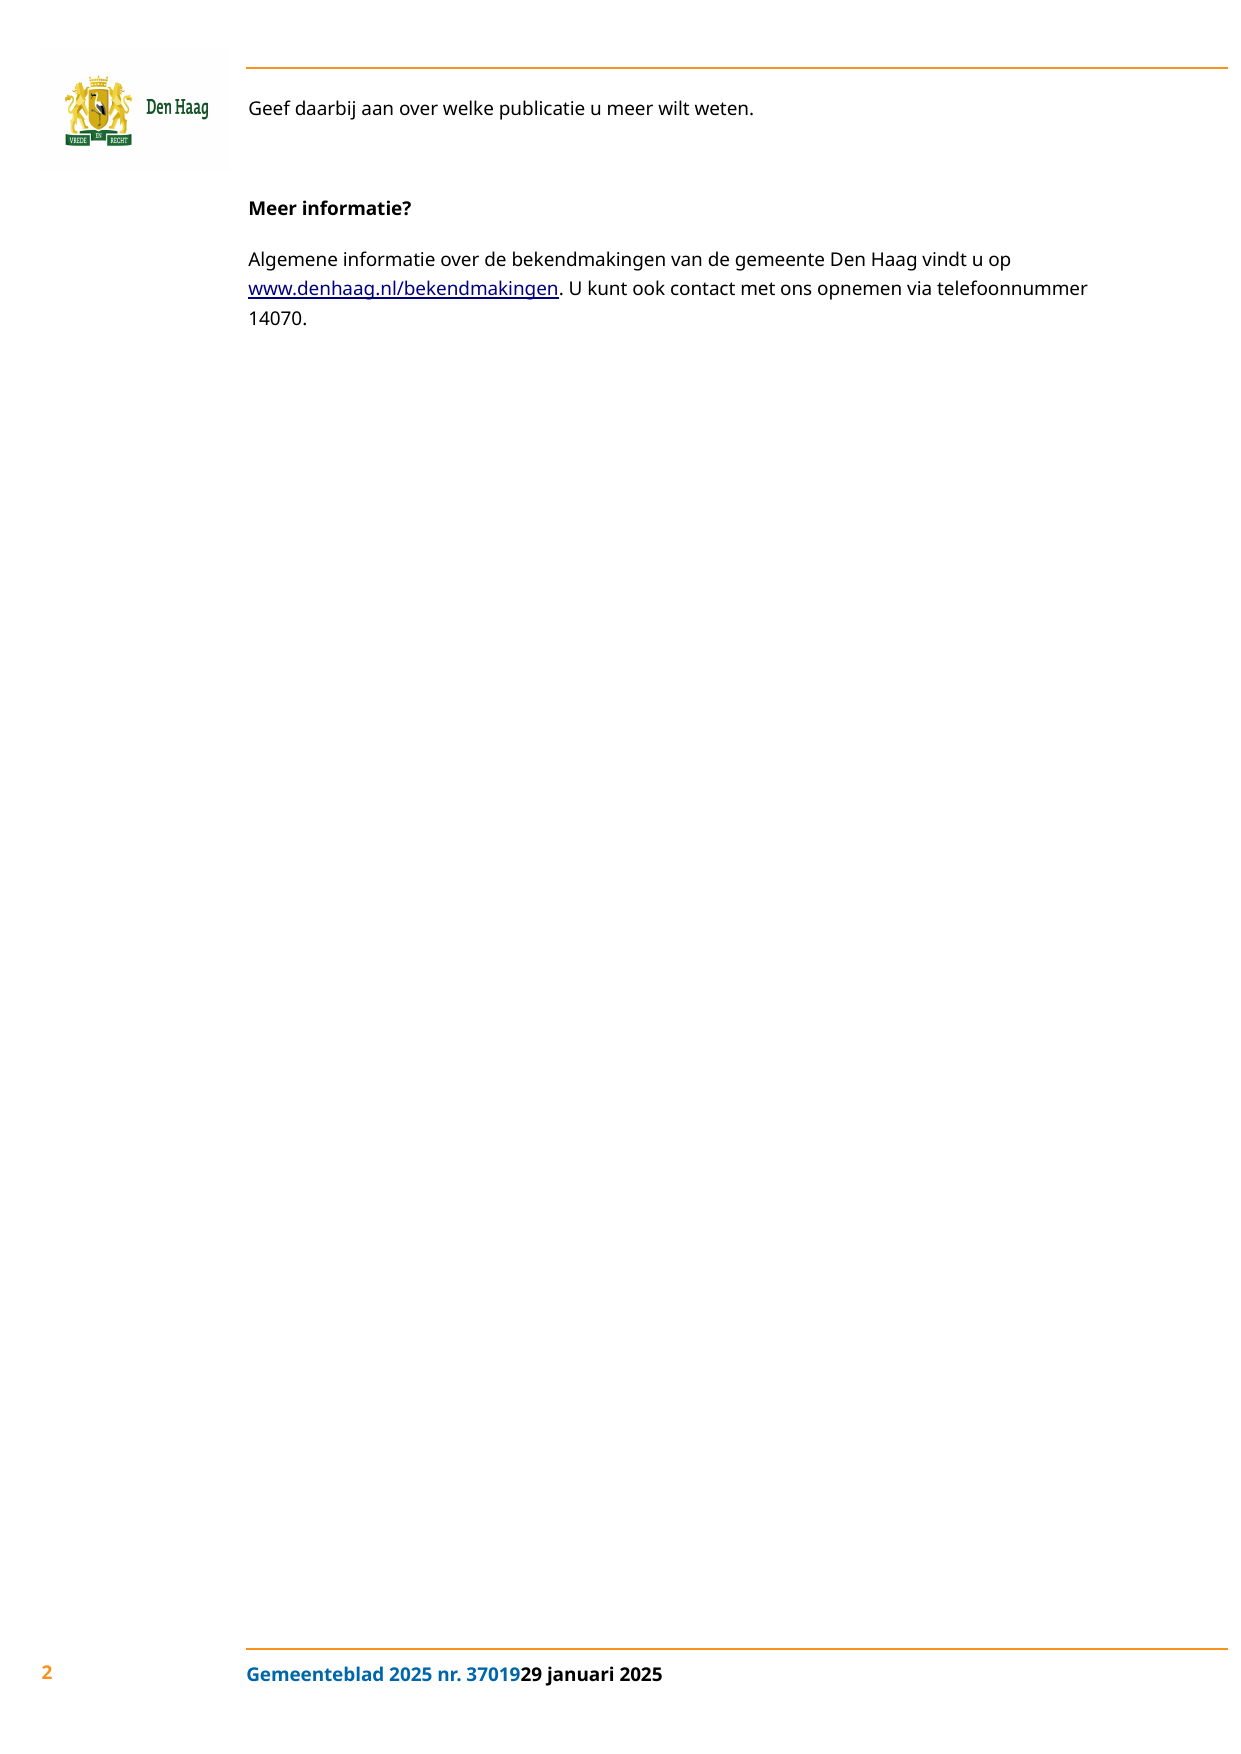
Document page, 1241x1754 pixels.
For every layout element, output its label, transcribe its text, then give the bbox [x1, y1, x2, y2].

text Meer informatie? [248, 196, 1152, 221]
text Algemene informatie over de bekendmakingen van de gemeente Den Haag vindt u op www.denhaag.nl/bekendmakingen. U kunt ook contact met ons opnemen via telefoonnummer 14070. [248, 246, 1152, 331]
picture [41, 47, 231, 172]
text Geef daarbij aan over welke publicatie u meer wilt weten. [248, 95, 1152, 121]
